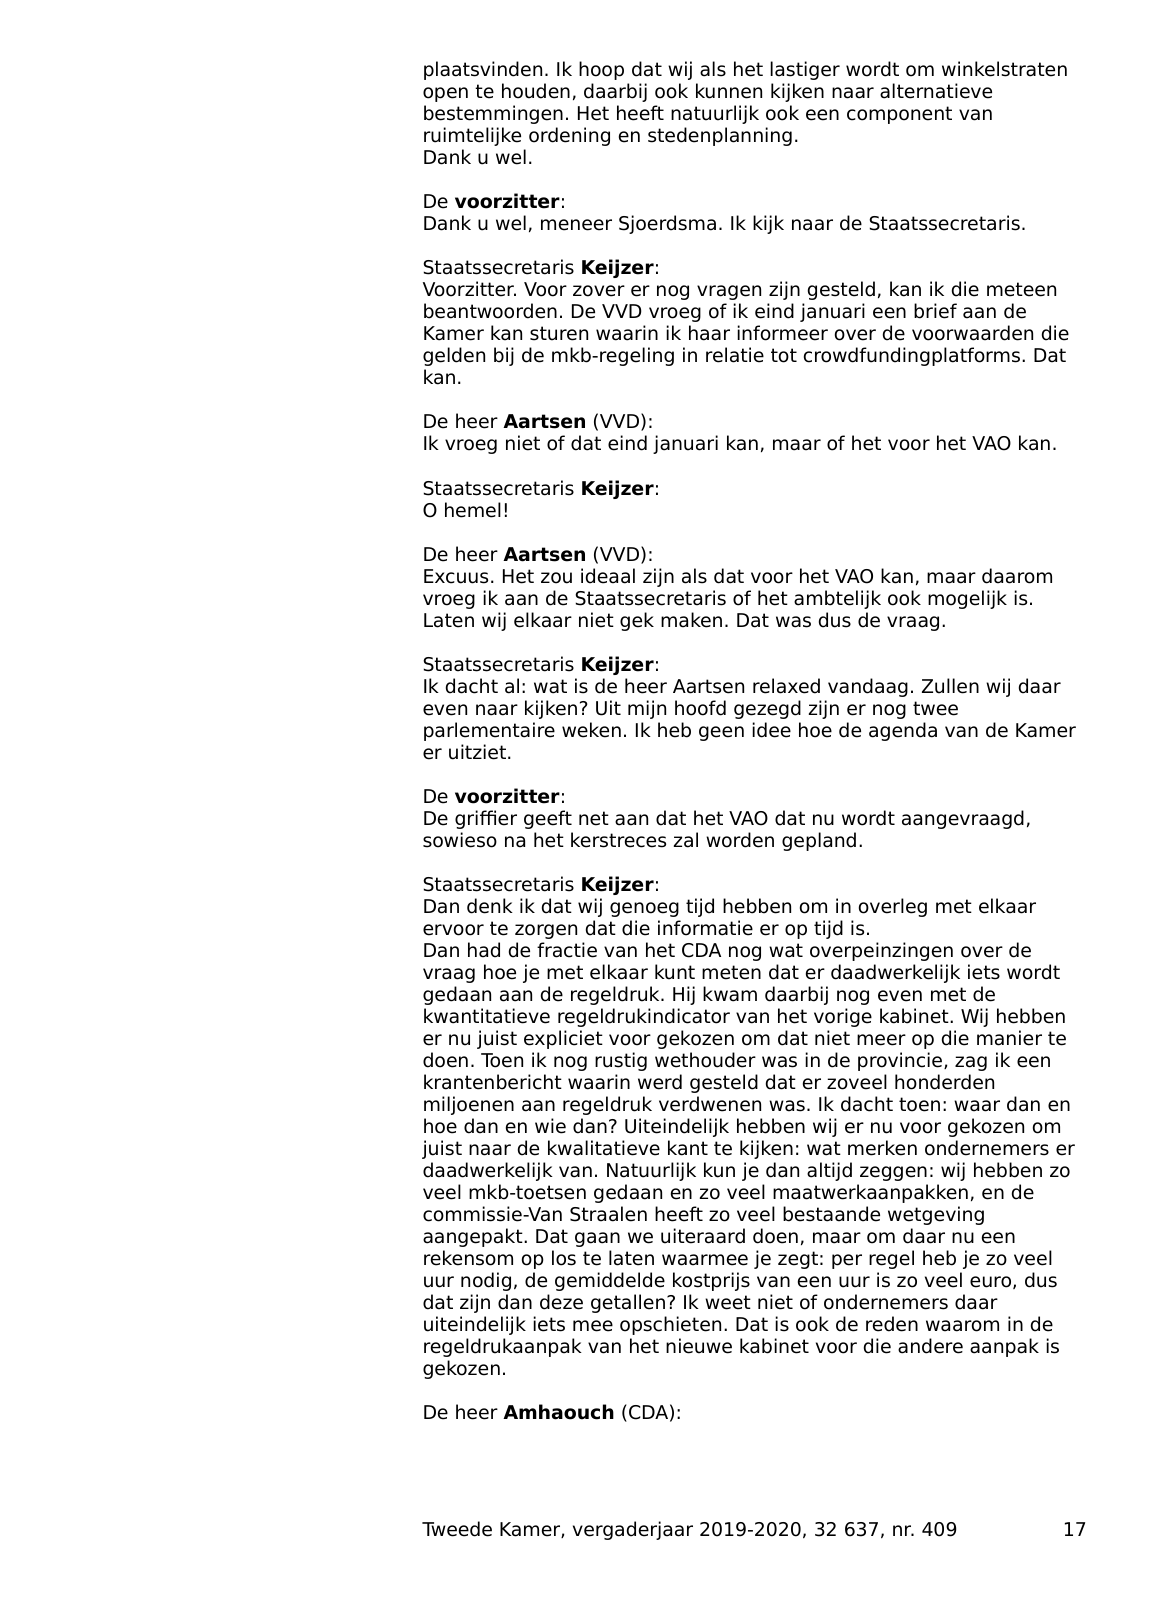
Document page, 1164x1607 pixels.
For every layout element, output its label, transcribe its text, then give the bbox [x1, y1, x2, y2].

text De heer Aartsen (VVD): [422, 544, 1087, 566]
text Staatssecretaris Keijzer: [422, 654, 1087, 676]
text Staatssecretaris Keijzer: [422, 874, 1087, 896]
text De voorzitter: [422, 191, 1087, 213]
text Dank u wel, meneer Sjoerdsma. Ik kijk naar de Staatssecretaris. [422, 213, 1087, 235]
text De griffier geeft net aan dat het VAO dat nu wordt aangevraagd, sowieso na het kerstreces zal worden gepland. [422, 808, 1087, 852]
text De heer Aartsen (VVD): [422, 411, 1087, 433]
text De voorzitter: [422, 786, 1087, 808]
text Dan denk ik dat wij genoeg tijd hebben om in overleg met elkaar ervoor te zorgen dat die informatie er op tijd is. [422, 896, 1087, 940]
text Dank u wel. [422, 147, 1087, 169]
text Staatssecretaris Keijzer: [422, 257, 1087, 279]
text Excuus. Het zou ideaal zijn als dat voor het VAO kan, maar daarom vroeg ik aan de Staatssecretaris of het ambtelijk ook mogelijk is. Laten wij elkaar niet gek maken. Dat was dus de vraag. [422, 566, 1087, 632]
text Staatssecretaris Keijzer: [422, 477, 1087, 499]
text O hemel! [422, 499, 1087, 521]
text Voorzitter. Voor zover er nog vragen zijn gesteld, kan ik die meteen beantwoorden. De VVD vroeg of ik eind januari een brief aan de Kamer kan sturen waarin ik haar informeer over de voorwaarden die gelden bij de mkb-regeling in relatie tot crowdfundingplatforms. Dat kan. [422, 279, 1087, 389]
text Ik dacht al: wat is de heer Aartsen relaxed vandaag. Zullen wij daar even naar kijken? Uit mijn hoofd gezegd zijn er nog twee parlementaire weken. Ik heb geen idee hoe de agenda van de Kamer er uitziet. [422, 676, 1087, 764]
text Dan had de fractie van het CDA nog wat overpeinzingen over de vraag hoe je met elkaar kunt meten dat er daadwerkelijk iets wordt gedaan aan de regeldruk. Hij kwam daarbij nog even met de kwantitatieve regeldrukindicator van het vorige kabinet. Wij hebben er nu juist expliciet voor gekozen om dat niet meer op die manier te doen. Toen ik nog rustig wethouder was in de provincie, zag ik een krantenbericht waarin werd gesteld dat er zoveel honderden miljoenen aan regeldruk verdwenen was. Ik dacht toen: waar dan en hoe dan en wie dan? Uiteindelijk hebben wij er nu voor gekozen om juist naar de kwalitatieve kant te kijken: wat merken ondernemers er daadwerkelijk van. Natuurlijk kun je dan altijd zeggen: wij hebben zo veel mkb-toetsen gedaan en zo veel maatwerkaanpakken, en de commissie-Van Straalen heeft zo veel bestaande wetgeving aangepakt. Dat gaan we uiteraard doen, maar om daar nu een rekensom op los te laten waarmee je zegt: per regel heb je zo veel uur nodig, de gemiddelde kostprijs van een uur is zo veel euro, dus dat zijn dan deze getallen? Ik weet niet of ondernemers daar uiteindelijk iets mee opschieten. Dat is ook de reden waarom in de regeldrukaanpak van het nieuwe kabinet voor die andere aanpak is gekozen. [422, 940, 1087, 1379]
text De heer Amhaouch (CDA): [422, 1402, 1087, 1424]
text plaatsvinden. Ik hoop dat wij als het lastiger wordt om winkelstraten open te houden, daarbij ook kunnen kijken naar alternatieve bestemmingen. Het heeft natuurlijk ook een component van ruimtelijke ordening en stedenplanning. [422, 59, 1087, 147]
text Ik vroeg niet of dat eind januari kan, maar of het voor het VAO kan. [422, 433, 1087, 455]
